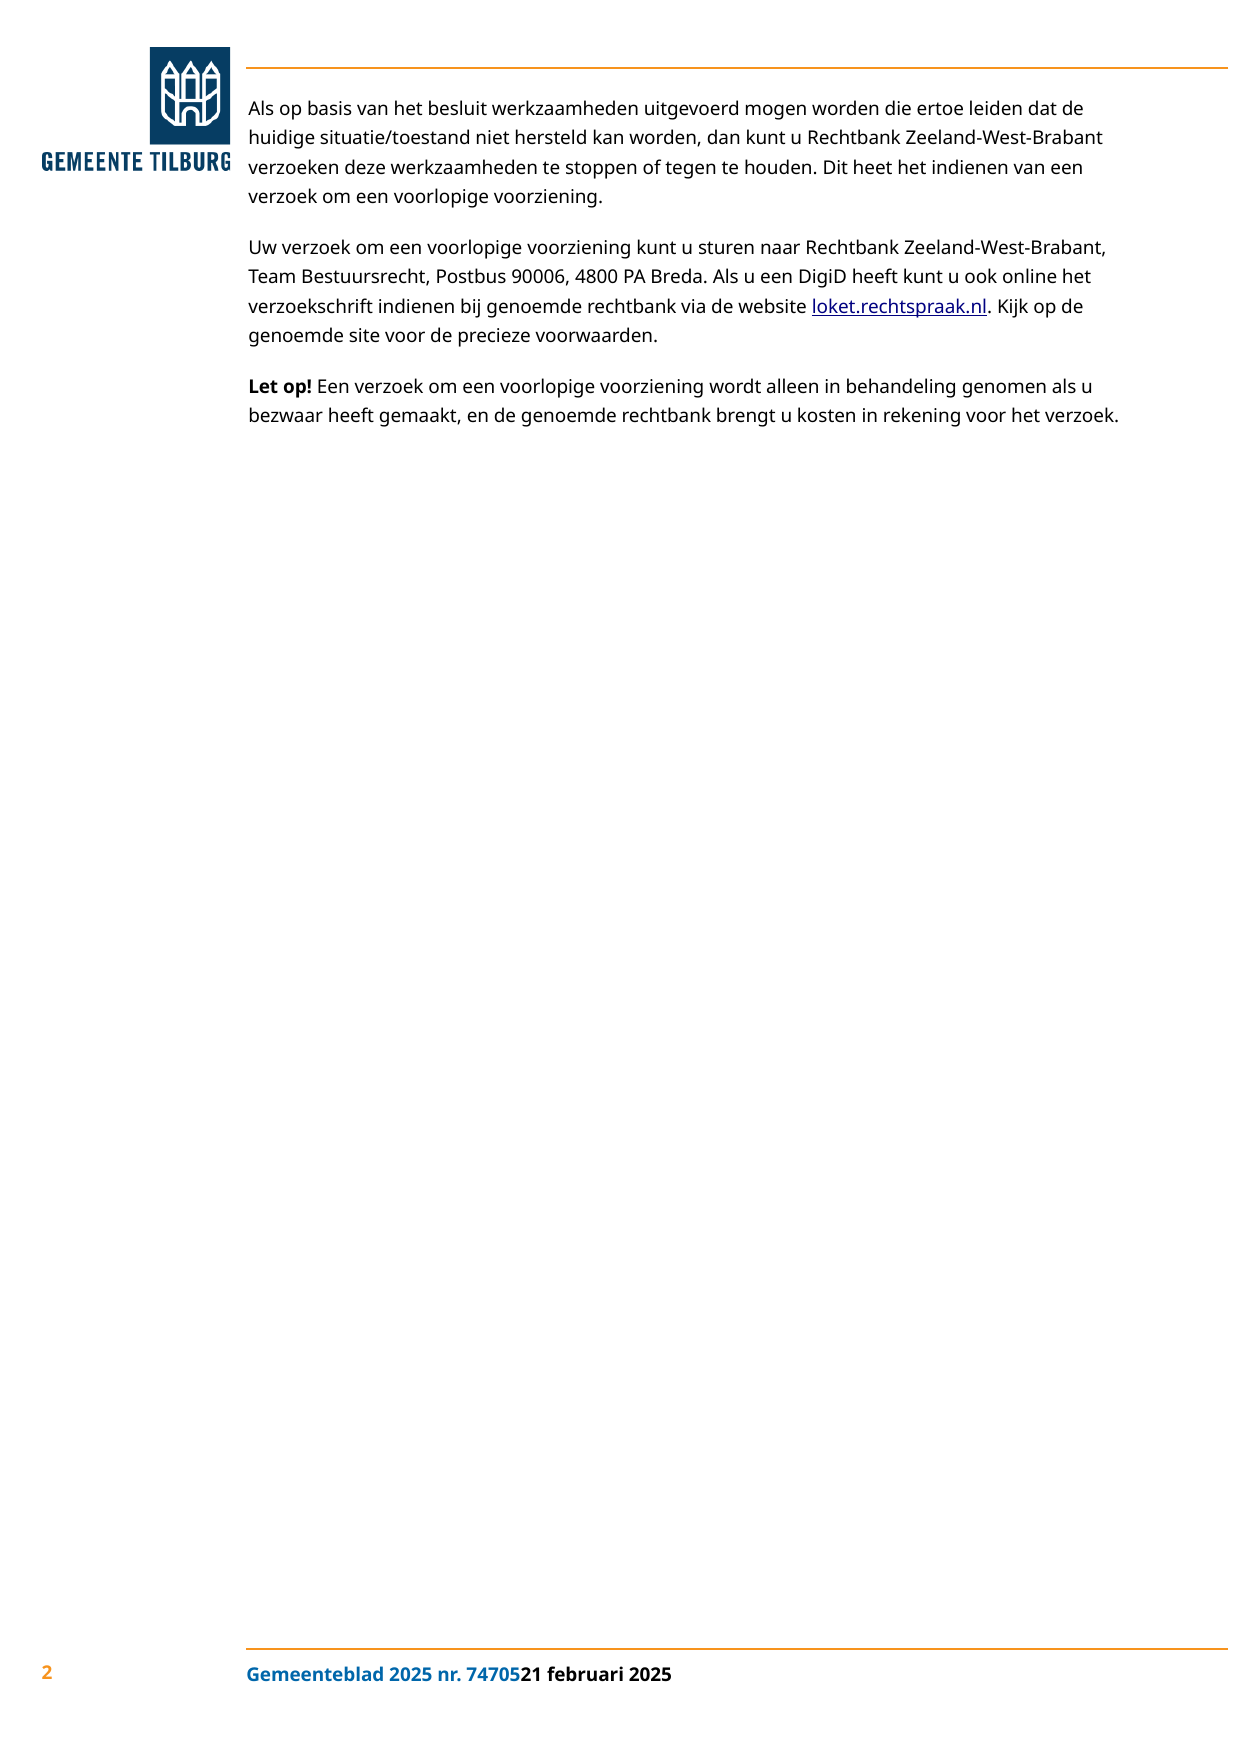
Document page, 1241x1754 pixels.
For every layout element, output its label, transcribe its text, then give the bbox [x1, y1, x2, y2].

text Let op! Een verzoek om een voorlopige voorziening wordt alleen in behandeling genomen als u bezwaar heeft gemaakt, en de genoemde rechtbank brengt u kosten in rekening voor het verzoek. [248, 373, 1152, 428]
picture [41, 47, 231, 172]
text Uw verzoek om een voorlopige voorziening kunt u sturen naar Rechtbank Zeeland-West-Brabant, Team Bestuursrecht, Postbus 90006, 4800 PA Breda. Als u een DigiD heeft kunt u ook online het verzoekschrift indienen bij genoemde rechtbank via de website loket.rechtspraak.nl. Kijk op de genoemde site voor de precieze voorwaarden. [248, 234, 1152, 348]
text Als op basis van het besluit werkzaamheden uitgevoerd mogen worden die ertoe leiden dat de huidige situatie/toestand niet hersteld kan worden, dan kunt u Rechtbank Zeeland-West-Brabant verzoeken deze werkzaamheden te stoppen of tegen te houden. Dit heet het indienen van een verzoek om een voorlopige voorziening. [248, 95, 1152, 209]
